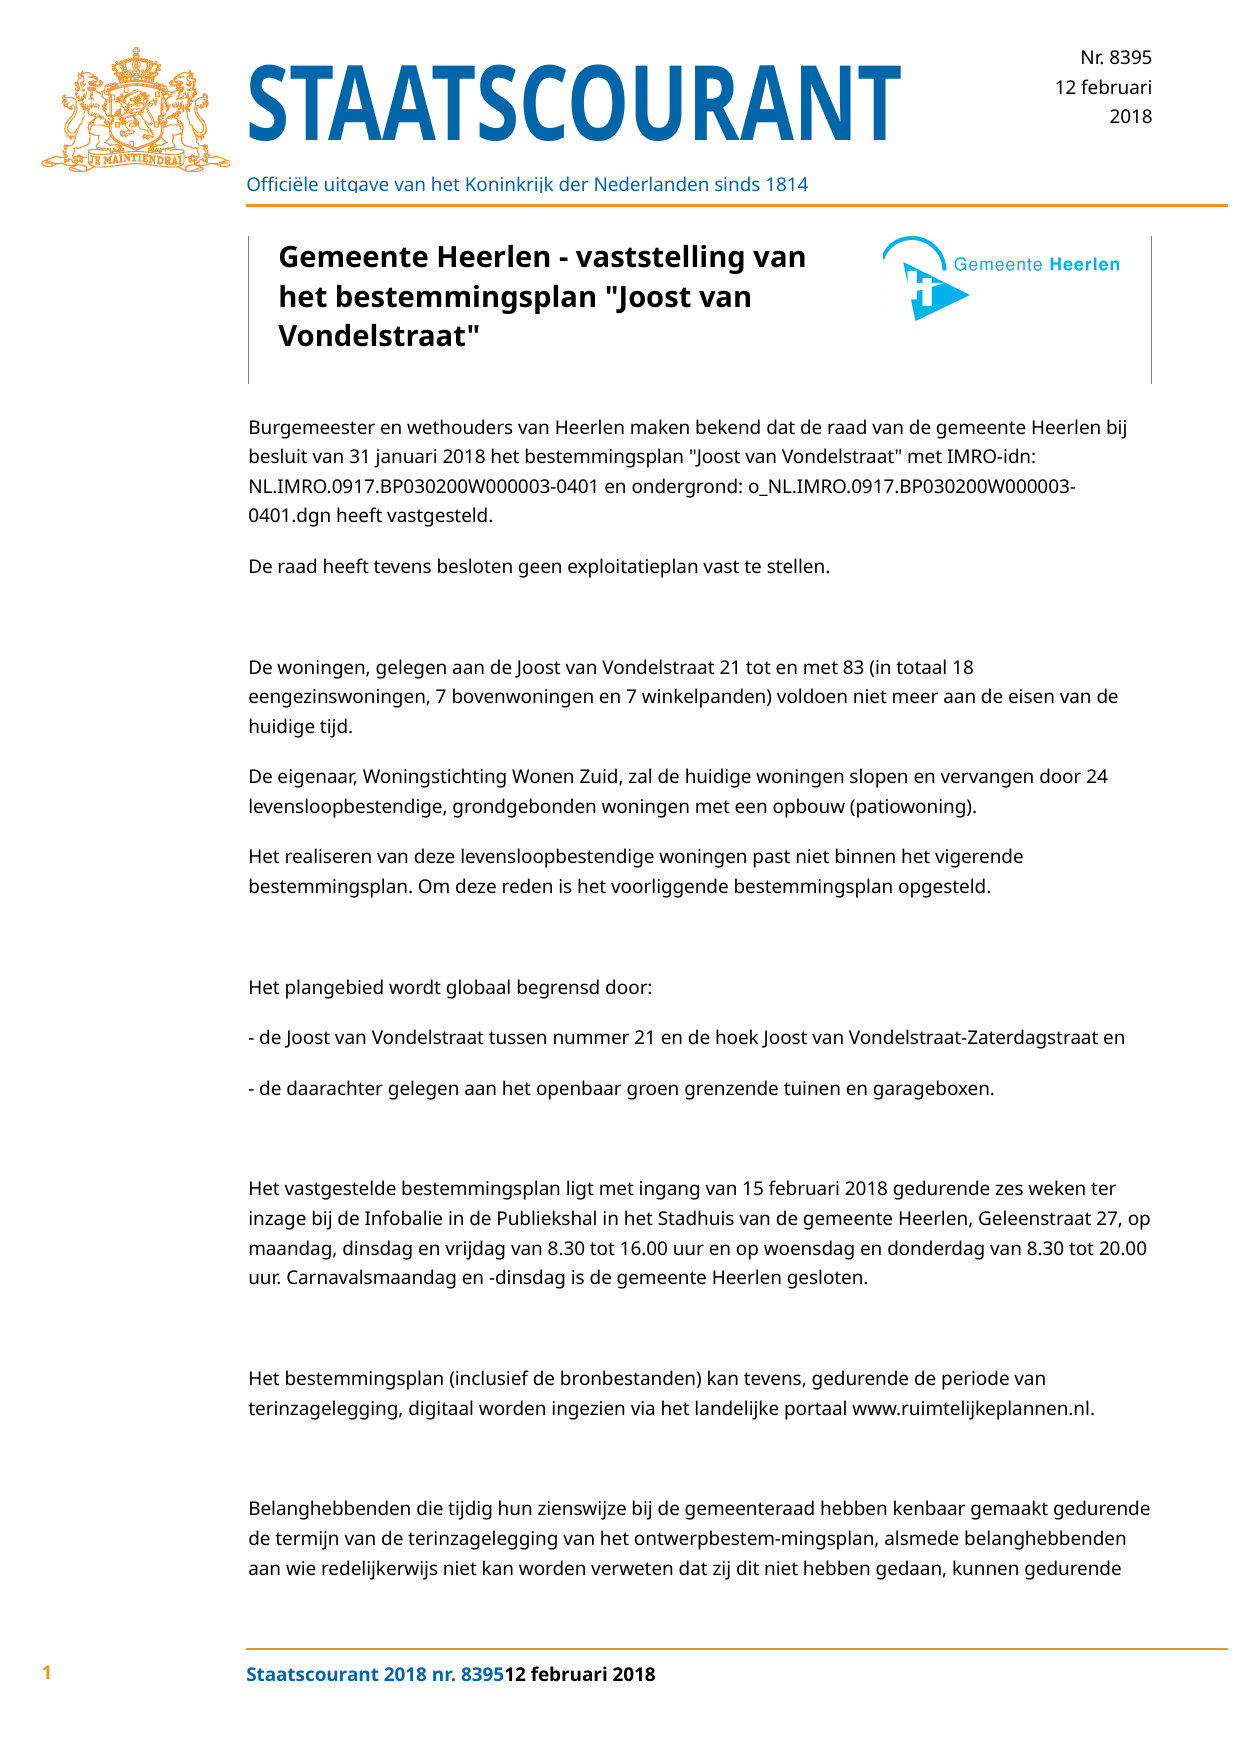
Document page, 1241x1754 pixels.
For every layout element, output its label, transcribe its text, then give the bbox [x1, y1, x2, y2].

text De eigenaar, Woningstichting Wonen Zuid, zal de huidige woningen slopen en vervangen door 24 levensloopbestendige, grondgebonden woningen met een opbouw (patiowoning). [248, 763, 1152, 819]
text Het bestemmingsplan (inclusief de bronbestanden) kan tevens, gedurende de periode van terinzagelegging, digitaal worden ingezien via het landelijke portaal www.ruimtelijkeplannen.nl. [248, 1365, 1152, 1421]
text De raad heeft tevens besloten geen exploitatieplan vast te stellen. [248, 553, 1152, 579]
picture [882, 236, 903, 252]
text De woningen, gelegen aan de Joost van Vondelstraat 21 tot en met 83 (in totaal 18 eengezinswoningen, 7 bovenwoningen en 7 winkelpanden) voldoen niet meer aan de eisen van de huidige tijd. [248, 654, 1152, 739]
text - de daarachter gelegen aan het openbaar groen grenzende tuinen en garageboxen. [248, 1075, 1152, 1101]
picture [882, 236, 1119, 321]
table_header Gemeente Heerlen - vaststelling van het bestemmingsplan "Joost van Vondelstraat" [249, 236, 850, 384]
text Het realiseren van deze levensloopbestendige woningen past niet binnen het vigerende bestemmingsplan. Om deze reden is het voorliggende bestemmingsplan opgesteld. [248, 843, 1152, 899]
text Belanghebbenden die tijdig hun zienswijze bij de gemeenteraad hebben kenbaar gemaakt gedurende de termijn van de terinzagelegging van het ontwerpbestem-mingsplan, alsmede belanghebbenden aan wie redelijkerwijs niet kan worden verweten dat zij dit niet hebben gedaan, kunnen gedurende [248, 1496, 1152, 1581]
table_header [850, 236, 1151, 384]
text Het vastgestelde bestemmingsplan ligt met ingang van 15 februari 2018 gedurende zes weken ter inzage bij de Infobalie in de Publiekshal in het Stadhuis van de gemeente Heerlen, Geleenstraat 27, op maandag, dinsdag en vrijdag van 8.30 tot 16.00 uur en op woensdag en donderdag van 8.30 tot 20.00 uur. Carnavalsmaandag en -dinsdag is de gemeente Heerlen gesloten. [248, 1176, 1152, 1290]
text Burgemeester en wethouders van Heerlen maken bekend dat de raad van de gemeente Heerlen bij besluit van 31 januari 2018 het bestemmingsplan "Joost van Vondelstraat" met IMRO-idn: NL.IMRO.0917.BP030200W000003-0401 en ondergrond: o_NL.IMRO.0917.BP030200W000003-0401.dgn heeft vastgesteld. [248, 414, 1152, 528]
text - de Joost van Vondelstraat tussen nummer 21 en de hoek Joost van Vondelstraat-Zaterdagstraat en [248, 1024, 1152, 1050]
text Het plangebied wordt globaal begrensd door: [248, 974, 1152, 1000]
picture [41, 47, 231, 172]
